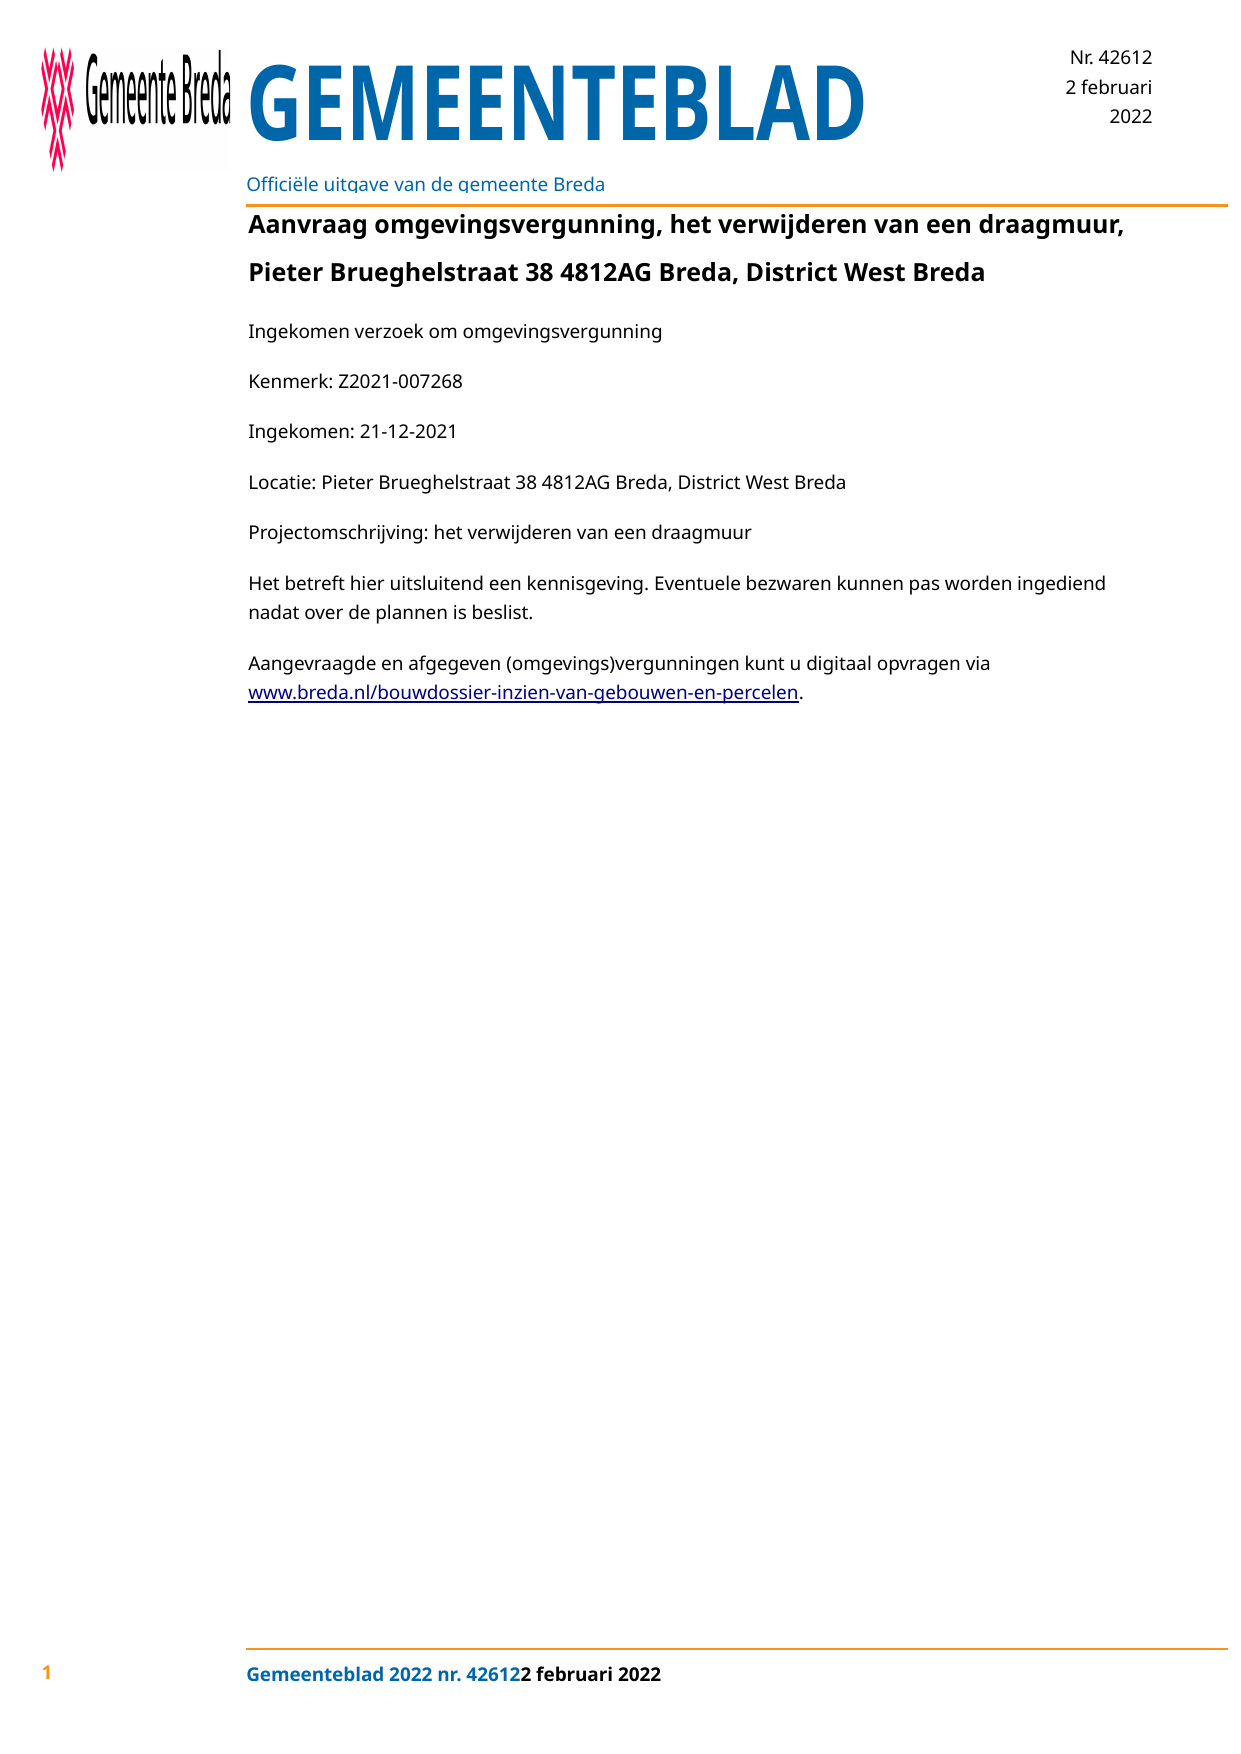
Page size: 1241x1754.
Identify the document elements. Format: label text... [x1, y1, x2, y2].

text Projectomschrijving: het verwijderen van een draagmuur [248, 519, 1152, 545]
text Aangevraagde en afgegeven (omgevings)vergunningen kunt u digitaal opvragen via www.breda.nl/bouwdossier-inzien-van-gebouwen-en-percelen. [248, 650, 1152, 705]
text Ingekomen: 21-12-2021 [248, 419, 1152, 444]
text Aanvraag omgevingsvergunning, het verwijderen van een draagmuur, Pieter Brueghelstraat 38 4812AG Breda, District West Breda [248, 207, 1152, 288]
text Het betreft hier uitsluitend een kennisgeving. Eventuele bezwaren kunnen pas worden ingediend nadat over de plannen is beslist. [248, 570, 1152, 625]
picture [41, 47, 231, 172]
text Ingekomen verzoek om omgevingsvergunning [248, 318, 1152, 344]
text Locatie: Pieter Brueghelstraat 38 4812AG Breda, District West Breda [248, 469, 1152, 495]
text Kenmerk: Z2021-007268 [248, 368, 1152, 394]
